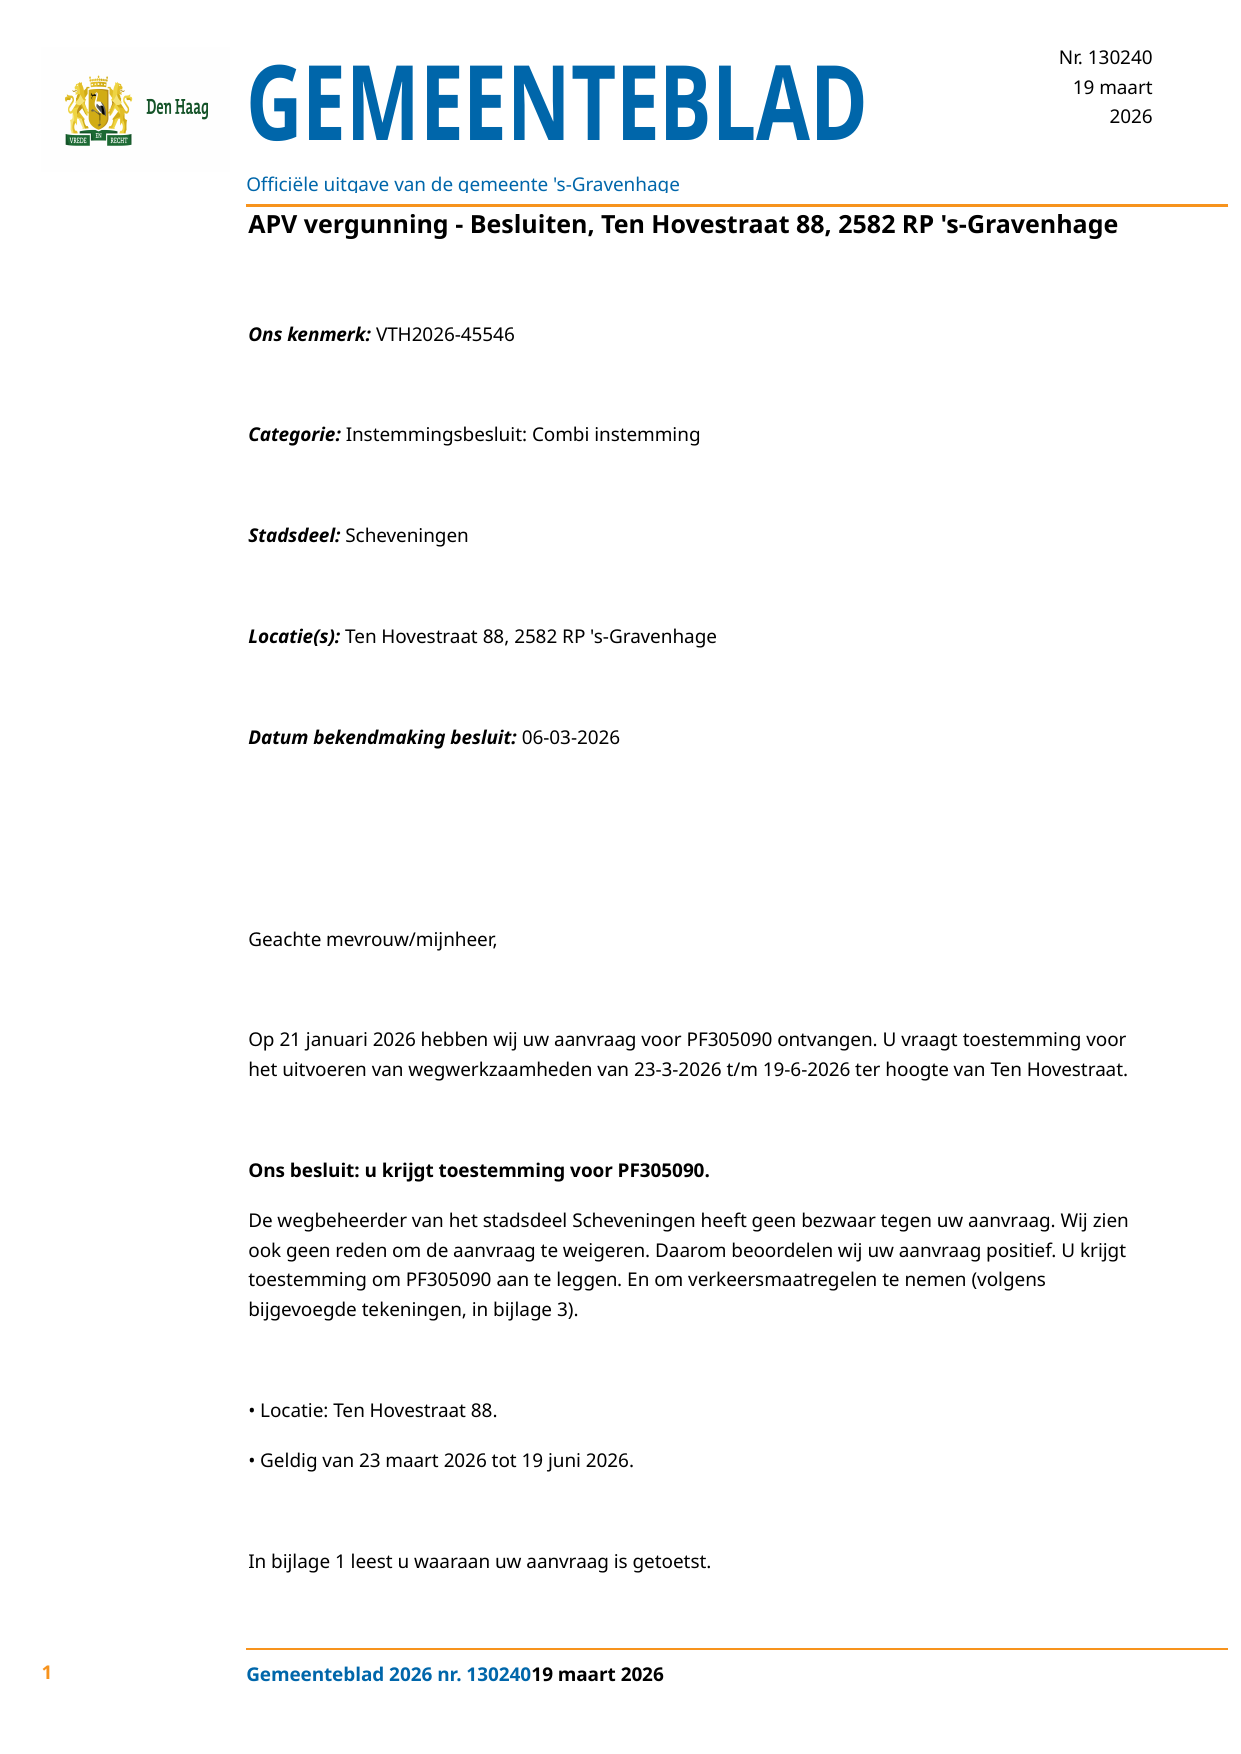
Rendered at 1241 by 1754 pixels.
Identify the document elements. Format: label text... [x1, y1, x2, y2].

text APV vergunning - Besluiten, Ten Hovestraat 88, 2582 RP 's-Gravenhage [248, 207, 1152, 241]
text De wegbeheerder van het stadsdeel Scheveningen heeft geen bezwaar tegen uw aanvraag. Wij zien ook geen reden om de aanvraag te weigeren. Daarom beoordelen wij uw aanvraag positief. U krijgt toestemming om PF305090 aan te leggen. En om verkeersmaatregelen te nemen (volgens bijgevoegde tekeningen, in bijlage 3). [248, 1207, 1152, 1322]
text Op 21 januari 2026 hebben wij uw aanvraag voor PF305090 ontvangen. U vraagt toestemming voor het uitvoeren van wegwerkzaamheden van 23-3-2026 t/m 19-6-2026 ter hoogte van Ten Hovestraat. [248, 1027, 1152, 1082]
picture [41, 47, 231, 172]
text • Geldig van 23 maart 2026 tot 19 juni 2026. [248, 1447, 1152, 1473]
text Stadsdeel: Scheveningen [248, 522, 1152, 548]
text Locatie(s): Ten Hovestraat 88, 2582 RP 's-Gravenhage [248, 623, 1152, 649]
text Ons besluit: u krijgt toestemming voor PF305090. [248, 1157, 1152, 1183]
text Ons kenmerk: VTH2026-45546 [248, 321, 1152, 346]
text Geachte mevrouw/mijnheer, [248, 926, 1152, 951]
text In bijlage 1 leest u waaraan uw aanvraag is getoetst. [248, 1548, 1152, 1574]
text Categorie: Instemmingsbesluit: Combi instemming [248, 422, 1152, 447]
text • Locatie: Ten Hovestraat 88. [248, 1397, 1152, 1423]
text Datum bekendmaking besluit: 06-03-2026 [248, 724, 1152, 750]
